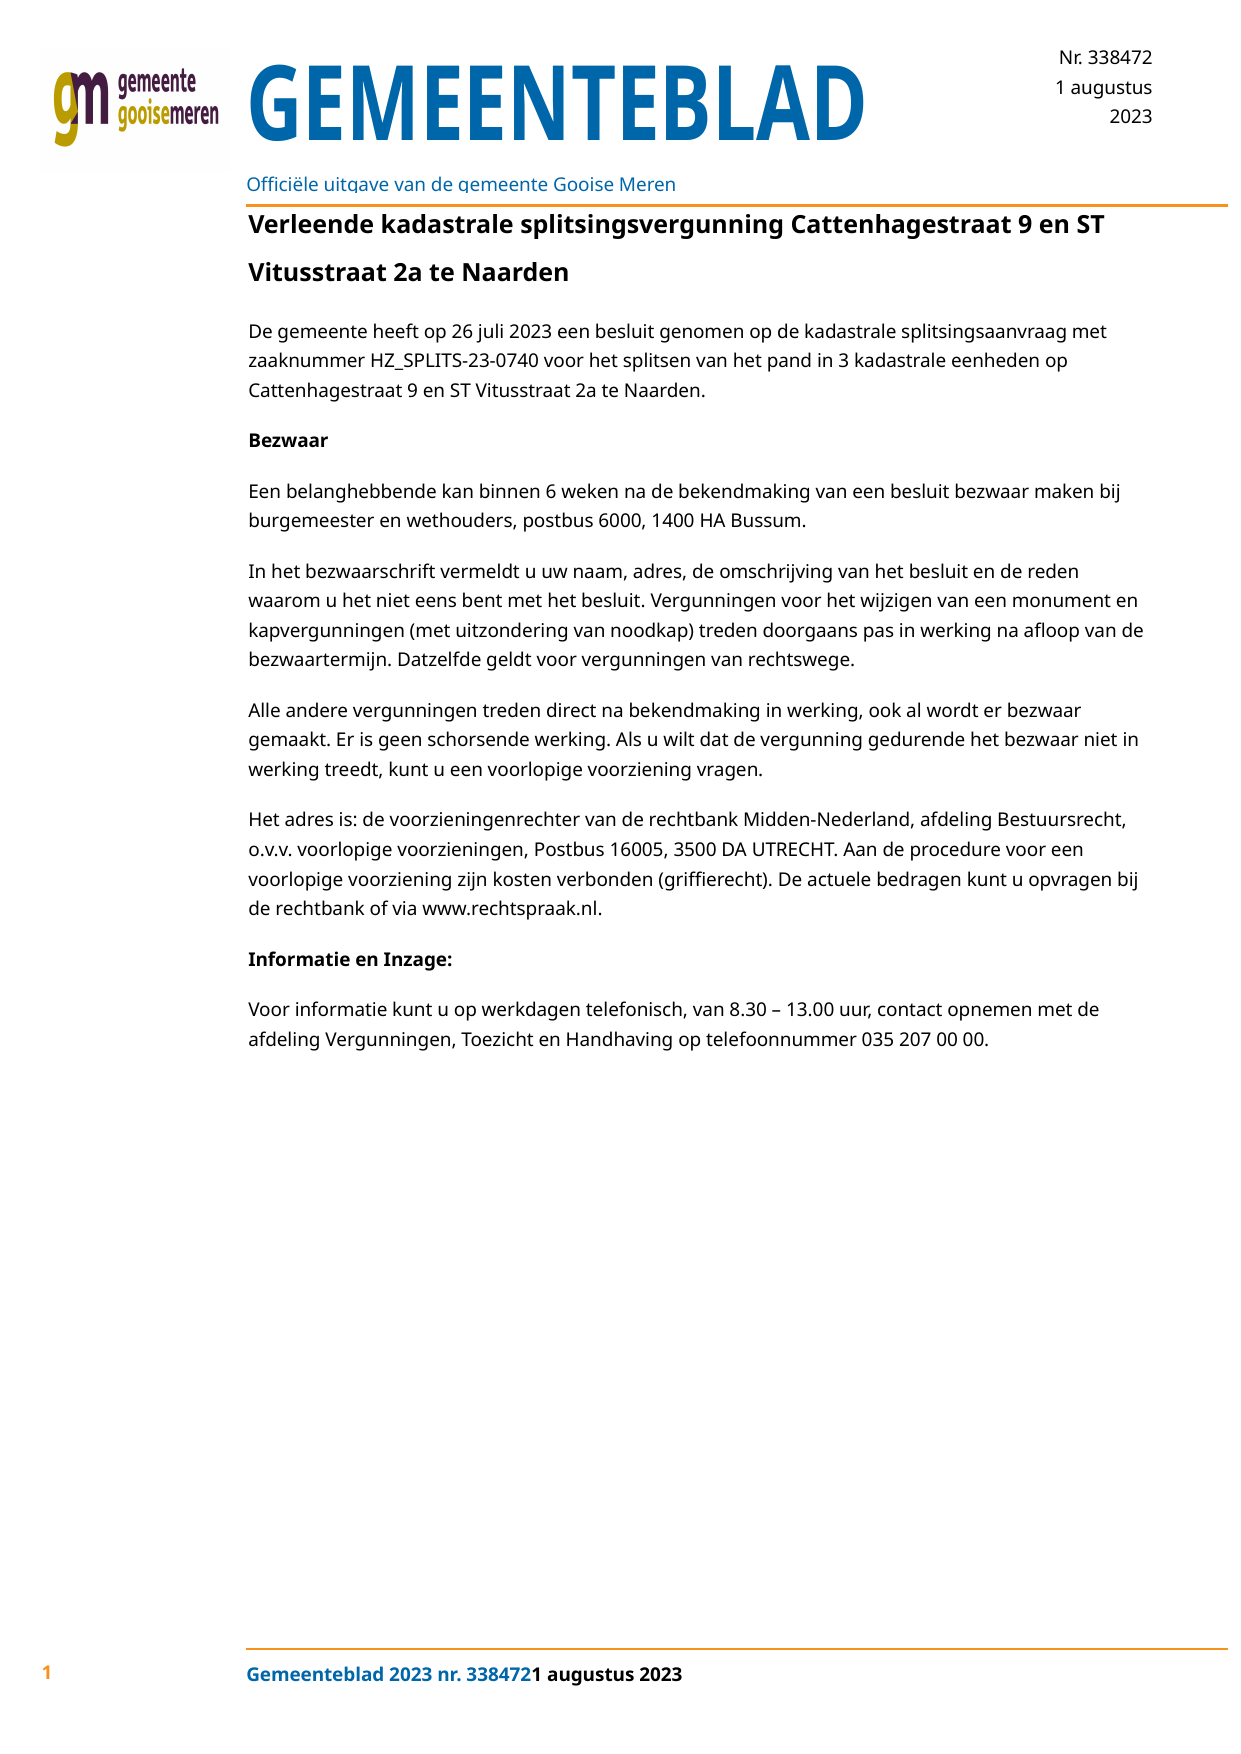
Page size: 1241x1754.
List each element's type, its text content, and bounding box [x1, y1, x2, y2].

text Een belanghebbende kan binnen 6 weken na de bekendmaking van een besluit bezwaar maken bij burgemeester en wethouders, postbus 6000, 1400 HA Bussum. [248, 478, 1152, 533]
text Het adres is: de voorzieningenrechter van de rechtbank Midden-Nederland, afdeling Bestuursrecht, o.v.v. voorlopige voorzieningen, Postbus 16005, 3500 DA UTRECHT. Aan de procedure voor een voorlopige voorziening zijn kosten verbonden (griffierecht). De actuele bedragen kunt u opvragen bij de rechtbank of via www.rechtspraak.nl. [248, 807, 1152, 921]
text In het bezwaarschrift vermeldt u uw naam, adres, de omschrijving van het besluit en de reden waarom u het niet eens bent met het besluit. Vergunningen voor het wijzigen van een monument en kapvergunningen (met uitzondering van noodkap) treden doorgaans pas in werking na afloop van de bezwaartermijn. Datzelfde geldt voor vergunningen van rechtswege. [248, 558, 1152, 672]
picture [41, 47, 231, 172]
text Verleende kadastrale splitsingsvergunning Cattenhagestraat 9 en ST Vitusstraat 2a te Naarden [248, 207, 1152, 288]
text Voor informatie kunt u op werkdagen telefonisch, van 8.30 – 13.00 uur, contact opnemen met de afdeling Vergunningen, Toezicht en Handhaving op telefoonnummer 035 207 00 00. [248, 996, 1152, 1052]
text Alle andere vergunningen treden direct na bekendmaking in werking, ook al wordt er bezwaar gemaakt. Er is geen schorsende werking. Als u wilt dat de vergunning gedurende het bezwaar niet in werking treedt, kunt u een voorlopige voorziening vragen. [248, 697, 1152, 782]
text Informatie en Inzage: [248, 946, 1152, 972]
text De gemeente heeft op 26 juli 2023 een besluit genomen op de kadastrale splitsingsaanvraag met zaaknummer HZ_SPLITS-23-0740 voor het splitsen van het pand in 3 kadastrale eenheden op Cattenhagestraat 9 en ST Vitusstraat 2a te Naarden. [248, 318, 1152, 403]
text Bezwaar [248, 427, 1152, 453]
